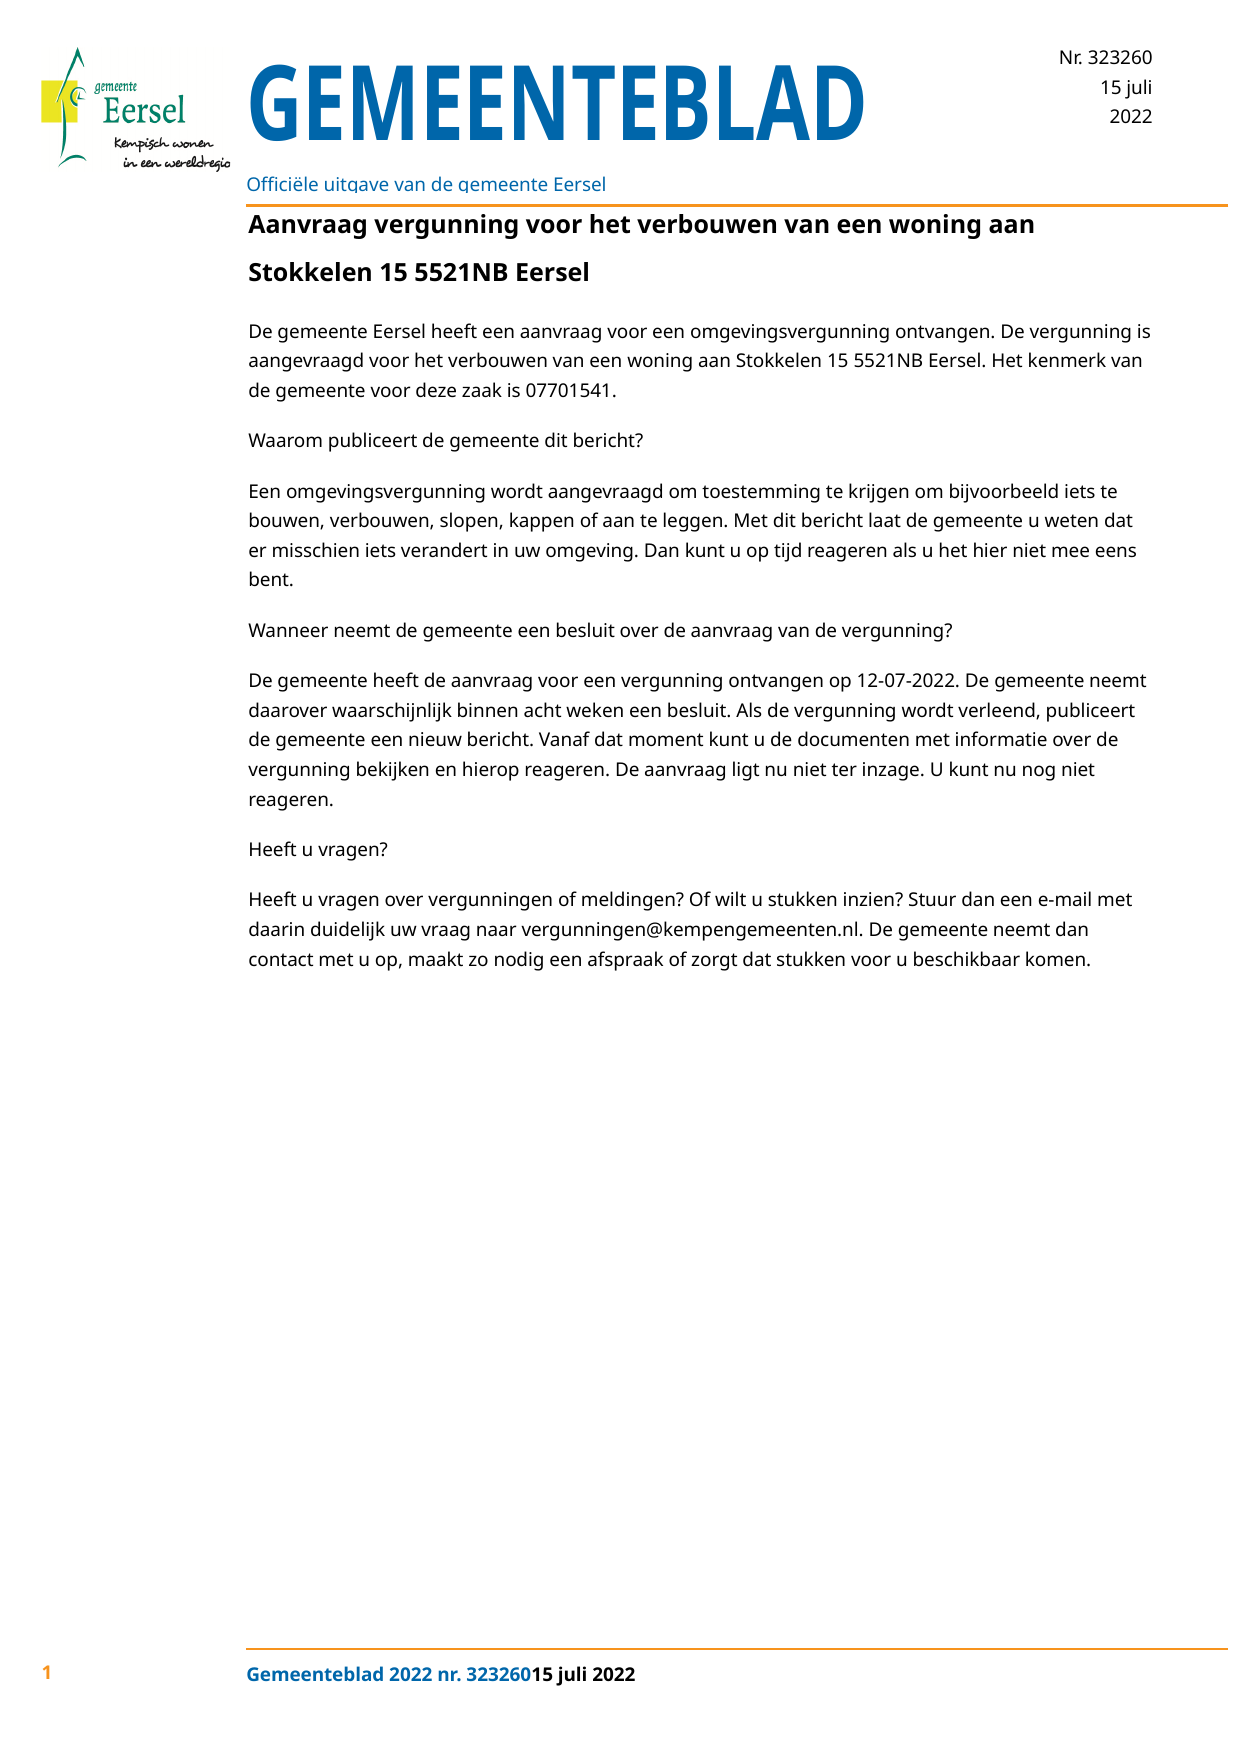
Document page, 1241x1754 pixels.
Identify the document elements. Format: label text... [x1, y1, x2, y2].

text Aanvraag vergunning voor het verbouwen van een woning aan Stokkelen 15 5521NB Eersel [248, 207, 1152, 288]
text De gemeente heeft de aanvraag voor een vergunning ontvangen op 12-07-2022. De gemeente neemt daarover waarschijnlijk binnen acht weken een besluit. Als de vergunning wordt verleend, publiceert de gemeente een nieuw bericht. Vanaf dat moment kunt u de documenten met informatie over de vergunning bekijken en hierop reageren. De aanvraag ligt nu niet ter inzage. U kunt nu nog niet reageren. [248, 667, 1152, 812]
picture [41, 47, 231, 172]
text Wanneer neemt de gemeente een besluit over de aanvraag van de vergunning? [248, 617, 1152, 643]
text De gemeente Eersel heeft een aanvraag voor een omgevingsvergunning ontvangen. De vergunning is aangevraagd voor het verbouwen van een woning aan Stokkelen 15 5521NB Eersel. Het kenmerk van de gemeente voor deze zaak is 07701541. [248, 318, 1152, 403]
text Een omgevingsvergunning wordt aangevraagd om toestemming te krijgen om bijvoorbeeld iets te bouwen, verbouwen, slopen, kappen of aan te leggen. Met dit bericht laat de gemeente u weten dat er misschien iets verandert in uw omgeving. Dan kunt u op tijd reageren als u het hier niet mee eens bent. [248, 478, 1152, 592]
text Heeft u vragen over vergunningen of meldingen? Of wilt u stukken inzien? Stuur dan een e-mail met daarin duidelijk uw vraag naar vergunningen@kempengemeenten.nl. De gemeente neemt dan contact met u op, maakt zo nodig een afspraak of zorgt dat stukken voor u beschikbaar komen. [248, 887, 1152, 972]
text Waarom publiceert de gemeente dit bericht? [248, 427, 1152, 453]
text Heeft u vragen? [248, 836, 1152, 862]
